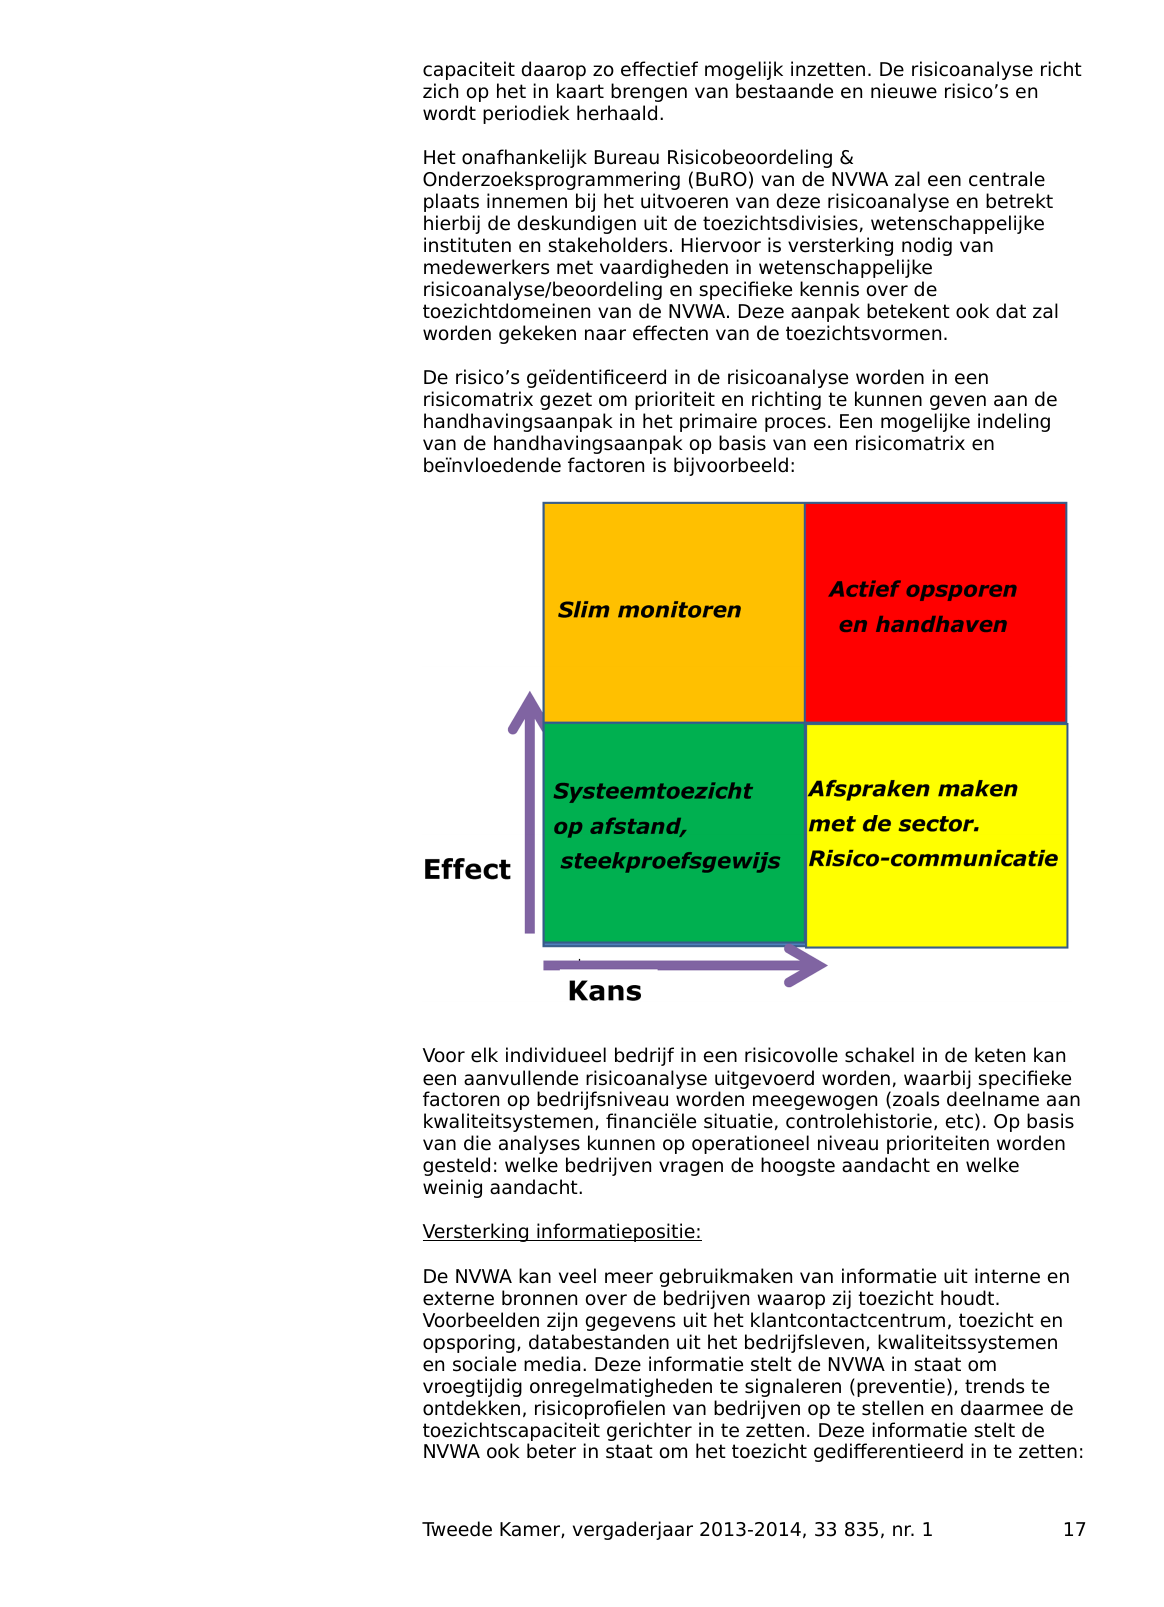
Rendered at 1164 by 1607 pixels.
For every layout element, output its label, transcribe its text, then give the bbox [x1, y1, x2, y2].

text De NVWA kan veel meer gebruikmaken van informatie uit interne en externe bronnen over de bedrijven waarop zij toezicht houdt. Voorbeelden zijn gegevens uit het klantcontactcentrum, toezicht en opsporing, databestanden uit het bedrijfsleven, kwaliteitssystemen en sociale media. Deze informatie stelt de NVWA in staat om vroegtijdig onregelmatigheden te signaleren (preventie), trends te ontdekken, risicoprofielen van bedrijven op te stellen en daarmee de toezichtscapaciteit gerichter in te zetten. Deze informatie stelt de NVWA ook beter in staat om het toezicht gedifferentieerd in te zetten: [422, 1266, 1087, 1463]
text Voor elk individueel bedrijf in een risicovolle schakel in de keten kan een aanvullende risicoanalyse uitgevoerd worden, waarbij specifieke factoren op bedrijfsniveau worden meegewogen (zoals deelname aan kwaliteitsystemen, financiële situatie, controlehistorie, etc). Op basis van die analyses kunnen op operationeel niveau prioriteiten worden gesteld: welke bedrijven vragen de hoogste aandacht en welke weinig aandacht. [422, 1045, 1087, 1199]
picture [422, 499, 1072, 1002]
subtitle Versterking informatiepositie: [422, 1221, 1087, 1243]
text De risico’s geïdentificeerd in de risicoanalyse worden in een risicomatrix gezet om prioriteit en richting te kunnen geven aan de handhavingsaanpak in het primaire proces. Een mogelijke indeling van de handhavingsaanpak op basis van een risicomatrix en beïnvloedende factoren is bijvoorbeeld: [422, 367, 1087, 477]
text Het onafhankelijk Bureau Risicobeoordeling & Onderzoeksprogrammering (BuRO) van de NVWA zal een centrale plaats innemen bij het uitvoeren van deze risicoanalyse en betrekt hierbij de deskundigen uit de toezichtsdivisies, wetenschappelijke instituten en stakeholders. Hiervoor is versterking nodig van medewerkers met vaardigheden in wetenschappelijke risicoanalyse/beoordeling en specifieke kennis over de toezichtdomeinen van de NVWA. Deze aanpak betekent ook dat zal worden gekeken naar effecten van de toezichtsvormen. [422, 147, 1087, 345]
text capaciteit daarop zo effectief mogelijk inzetten. De risicoanalyse richt zich op het in kaart brengen van bestaande en nieuwe risico’s en wordt periodiek herhaald. [422, 59, 1087, 125]
